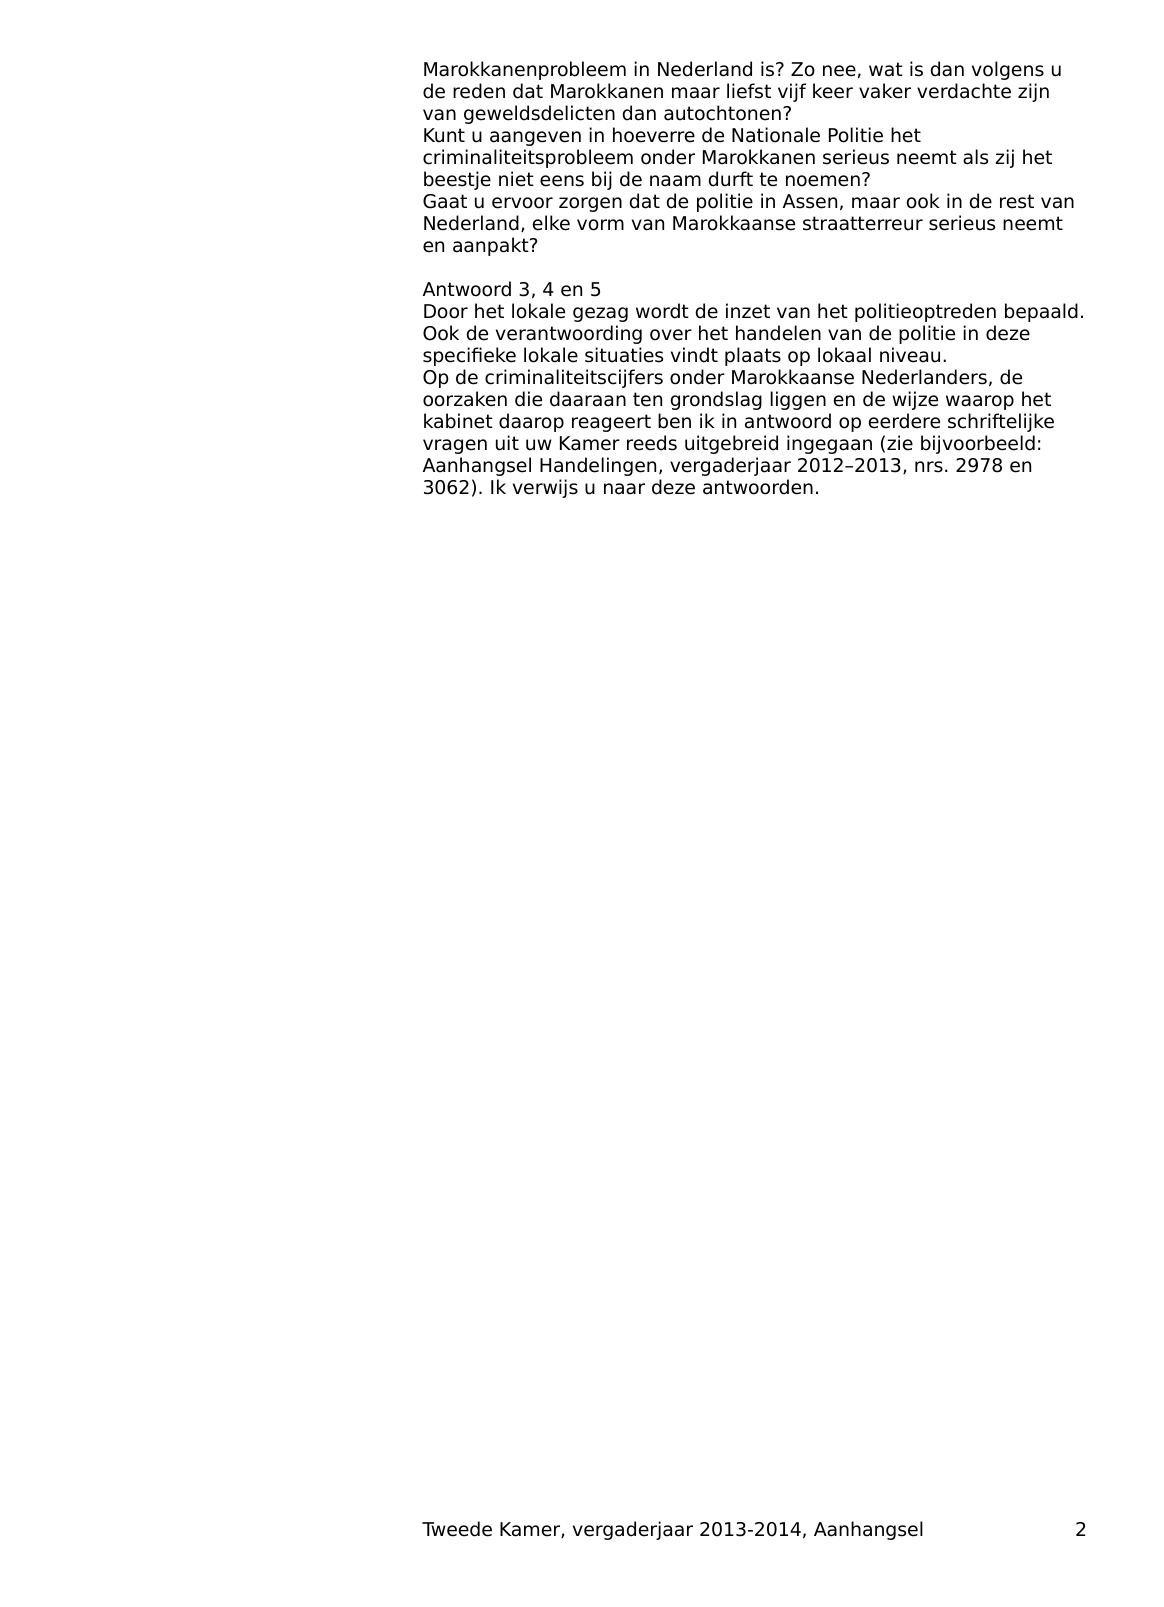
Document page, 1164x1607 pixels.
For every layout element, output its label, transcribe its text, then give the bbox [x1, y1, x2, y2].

text Door het lokale gezag wordt de inzet van het politieoptreden bepaald. Ook de verantwoording over het handelen van de politie in deze specifieke lokale situaties vindt plaats op lokaal niveau. [422, 301, 1087, 367]
text Kunt u aangeven in hoeverre de Nationale Politie het criminaliteitsprobleem onder Marokkanen serieus neemt als zij het beestje niet eens bij de naam durft te noemen? [422, 125, 1087, 191]
text Marokkanenprobleem in Nederland is? Zo nee, wat is dan volgens u de reden dat Marokkanen maar liefst vijf keer vaker verdachte zijn van geweldsdelicten dan autochtonen? [422, 59, 1087, 125]
text Gaat u ervoor zorgen dat de politie in Assen, maar ook in de rest van Nederland, elke vorm van Marokkaanse straatterreur serieus neemt en aanpakt? [422, 191, 1087, 257]
text Op de criminaliteitscijfers onder Marokkaanse Nederlanders, de oorzaken die daaraan ten grondslag liggen en de wijze waarop het kabinet daarop reageert ben ik in antwoord op eerdere schriftelijke vragen uit uw Kamer reeds uitgebreid ingegaan (zie bijvoorbeeld: Aanhangsel Handelingen, vergaderjaar 2012–2013, nrs. 2978 en 3062). Ik verwijs u naar deze antwoorden. [422, 367, 1087, 499]
text Antwoord 3, 4 en 5 [422, 279, 1087, 301]
